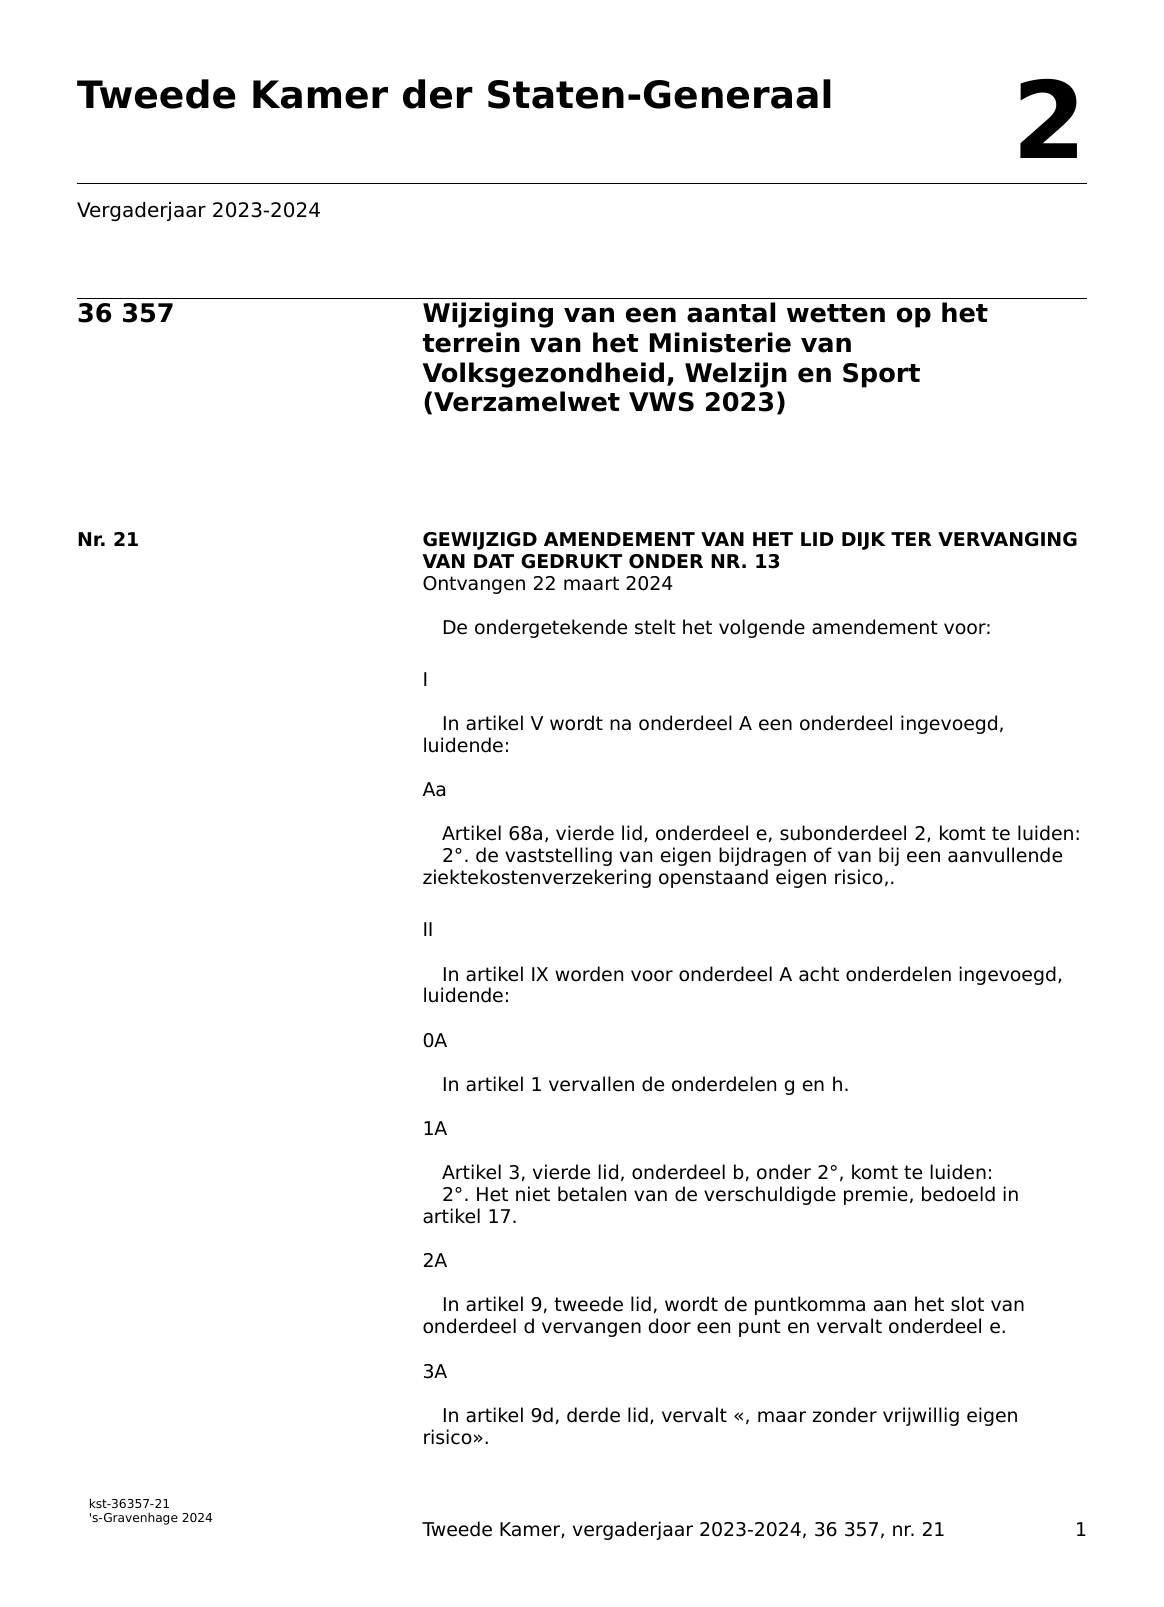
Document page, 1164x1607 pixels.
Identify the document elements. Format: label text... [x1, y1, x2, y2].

text 1A [422, 1118, 1087, 1140]
table_cell Vergaderjaar 2023-2024 [77, 184, 1087, 298]
text In artikel IX worden voor onderdeel A acht onderdelen ingevoegd, luidende: [422, 963, 1087, 1007]
subtitle Nr. 21 GEWIJZIGD AMENDEMENT VAN HET LID DIJK TER VERVANGING VAN DAT GEDRUKT ONDER NR. 13 [77, 529, 1087, 573]
text In artikel 9, tweede lid, wordt de puntkomma aan het slot van onderdeel d vervangen door een punt en vervalt onderdeel e. [422, 1294, 1087, 1338]
text In artikel V wordt na onderdeel A een onderdeel ingevoegd, luidende: [422, 713, 1087, 757]
text 2A [422, 1250, 1087, 1272]
text Artikel 3, vierde lid, onderdeel b, onder 2°, komt te luiden: [422, 1162, 1087, 1184]
text In artikel 9d, derde lid, vervalt «, maar zonder vrijwillig eigen risico». [422, 1405, 1087, 1449]
text In artikel 1 vervallen de onderdelen g en h. [422, 1074, 1087, 1096]
text Aa [422, 779, 1087, 801]
text Artikel 68a, vierde lid, onderdeel e, subonderdeel 2, komt te luiden: [422, 823, 1087, 845]
text 2°. Het niet betalen van de verschuldigde premie, bedoeld in artikel 17. [422, 1184, 1087, 1228]
text De ondergetekende stelt het volgende amendement voor: [422, 617, 1087, 639]
text 3A [422, 1361, 1087, 1382]
text kst-36357-21 [88, 1497, 323, 1511]
table_header 2 [886, 59, 1087, 183]
subtitle 36 357 Wijziging van een aantal wetten op het terrein van het Ministerie van Volksgezondheid, Welzijn en Sport (Verzamelwet VWS 2023) [77, 299, 1087, 418]
table_header Tweede Kamer der Staten-Generaal [77, 59, 886, 183]
subtitle I [422, 669, 1087, 691]
text 2°. de vaststelling van eigen bijdragen of van bij een aanvullende ziektekostenverzekering openstaand eigen risico,. [422, 845, 1087, 889]
text Ontvangen 22 maart 2024 [422, 573, 1087, 595]
text 's-Gravenhage 2024 [88, 1511, 323, 1525]
subtitle II [422, 919, 1087, 941]
text 0A [422, 1029, 1087, 1052]
